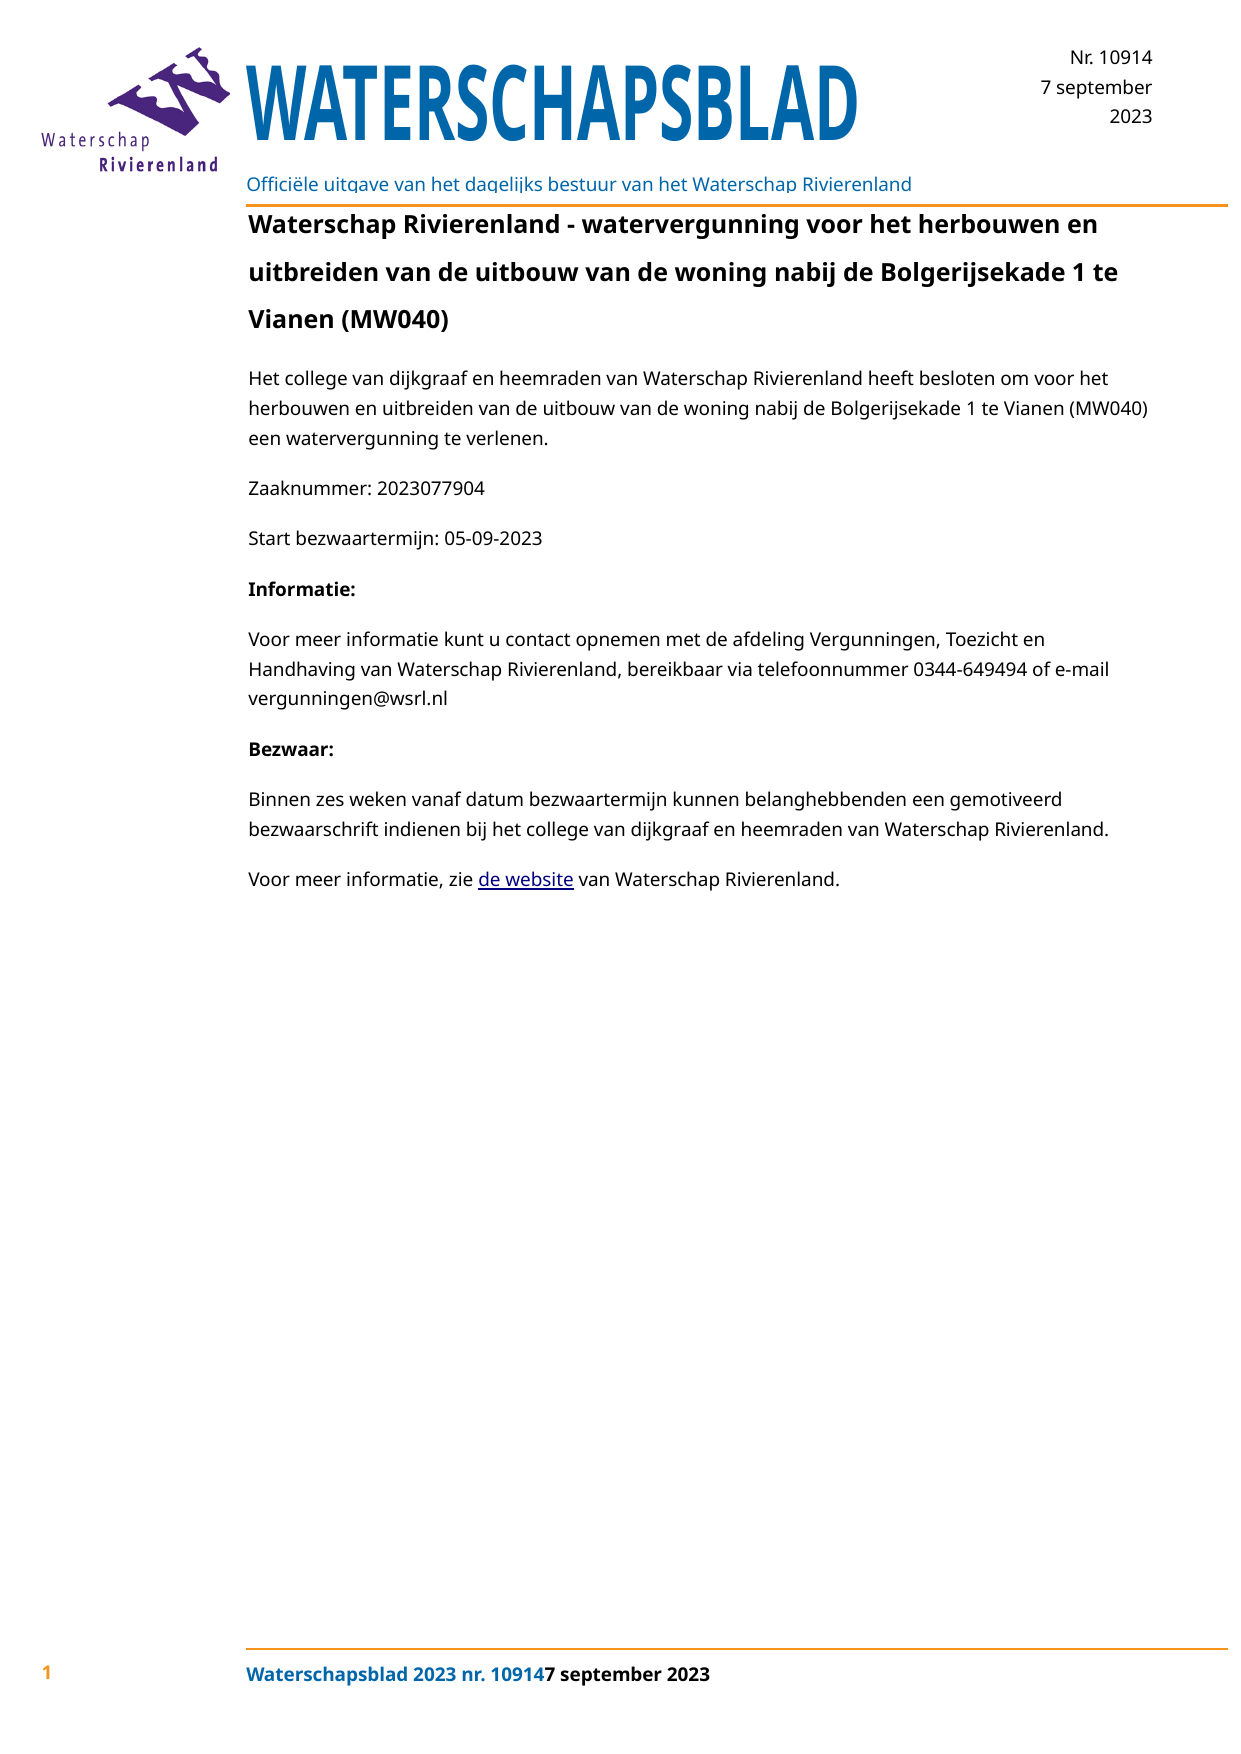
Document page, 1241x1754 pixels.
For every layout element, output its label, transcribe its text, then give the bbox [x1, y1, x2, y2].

text Bezwaar: [248, 736, 1152, 762]
text Binnen zes weken vanaf datum bezwaartermijn kunnen belanghebbenden een gemotiveerd bezwaarschrift indienen bij het college van dijkgraaf en heemraden van Waterschap Rivierenland. [248, 786, 1152, 842]
text Waterschap Rivierenland - watervergunning voor het herbouwen en uitbreiden van de uitbouw van de woning nabij de Bolgerijsekade 1 te Vianen (MW040) [248, 207, 1152, 336]
text Het college van dijkgraaf en heemraden van Waterschap Rivierenland heeft besloten om voor het herbouwen en uitbreiden van de uitbouw van de woning nabij de Bolgerijsekade 1 te Vianen (MW040) een watervergunning te verlenen. [248, 366, 1152, 450]
picture [41, 47, 231, 172]
text Start bezwaartermijn: 05-09-2023 [248, 526, 1152, 551]
text Informatie: [248, 576, 1152, 602]
text Voor meer informatie kunt u contact opnemen met de afdeling Vergunningen, Toezicht en Handhaving van Waterschap Rivierenland, bereikbaar via telefoonnummer 0344-649494 of e-mail vergunningen@wsrl.nl [248, 626, 1152, 711]
text Voor meer informatie, zie de website van Waterschap Rivierenland. [248, 866, 1152, 892]
text Zaaknummer: 2023077904 [248, 475, 1152, 501]
